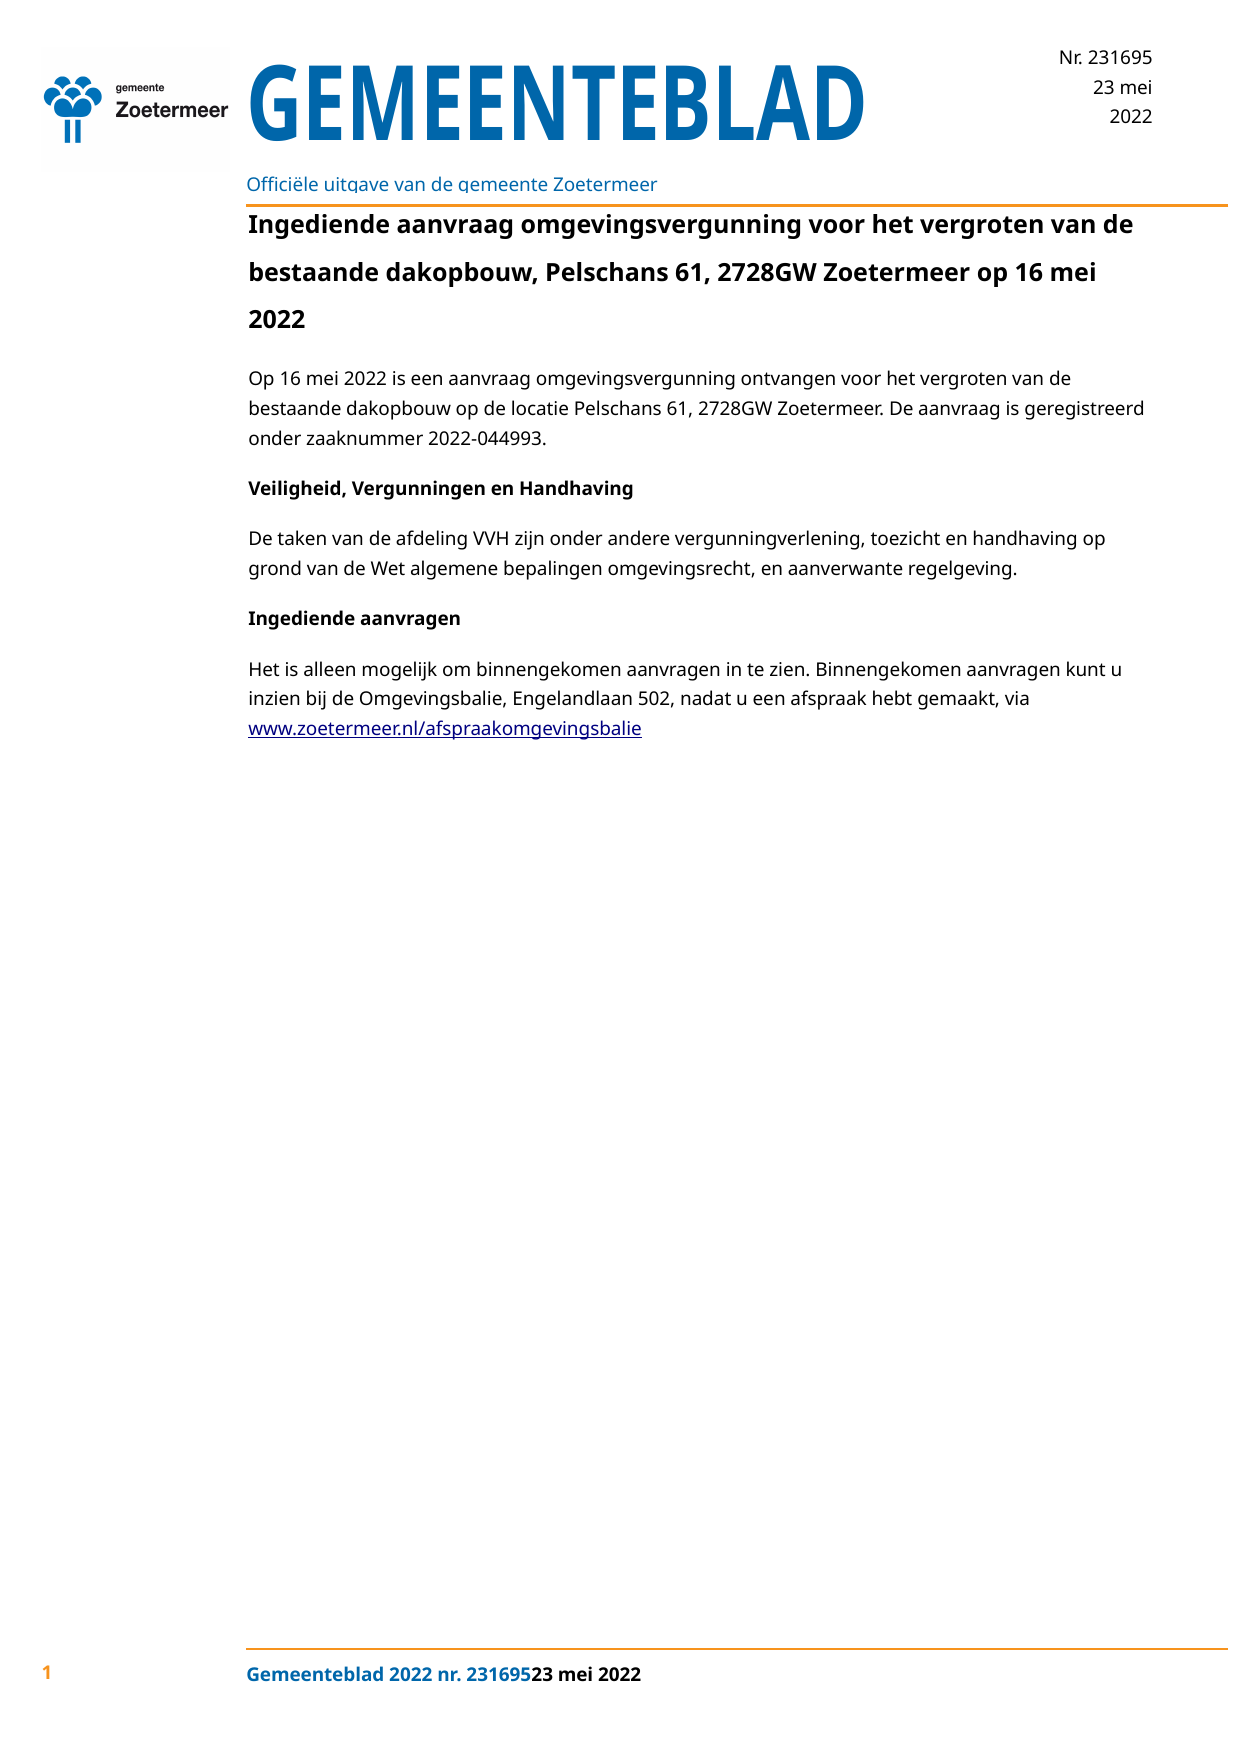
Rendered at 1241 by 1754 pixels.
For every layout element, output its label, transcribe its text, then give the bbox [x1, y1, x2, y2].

text Veiligheid, Vergunningen en Handhaving [248, 475, 1152, 501]
text De taken van de afdeling VVH zijn onder andere vergunningverlening, toezicht en handhaving op grond van de Wet algemene bepalingen omgevingsrecht, en aanverwante regelgeving. [248, 526, 1152, 581]
text Het is alleen mogelijk om binnengekomen aanvragen in te zien. Binnengekomen aanvragen kunt u inzien bij de Omgevingsbalie, Engelandlaan 502, nadat u een afspraak hebt gemaakt, via www.zoetermeer.nl/afspraakomgevingsbalie [248, 656, 1152, 741]
text Ingediende aanvragen [248, 606, 1152, 631]
text Ingediende aanvraag omgevingsvergunning voor het vergroten van de bestaande dakopbouw, Pelschans 61, 2728GW Zoetermeer op 16 mei 2022 [248, 207, 1152, 336]
text Op 16 mei 2022 is een aanvraag omgevingsvergunning ontvangen voor het vergroten van de bestaande dakopbouw op de locatie Pelschans 61, 2728GW Zoetermeer. De aanvraag is geregistreerd onder zaaknummer 2022-044993. [248, 366, 1152, 450]
picture [41, 47, 231, 172]
